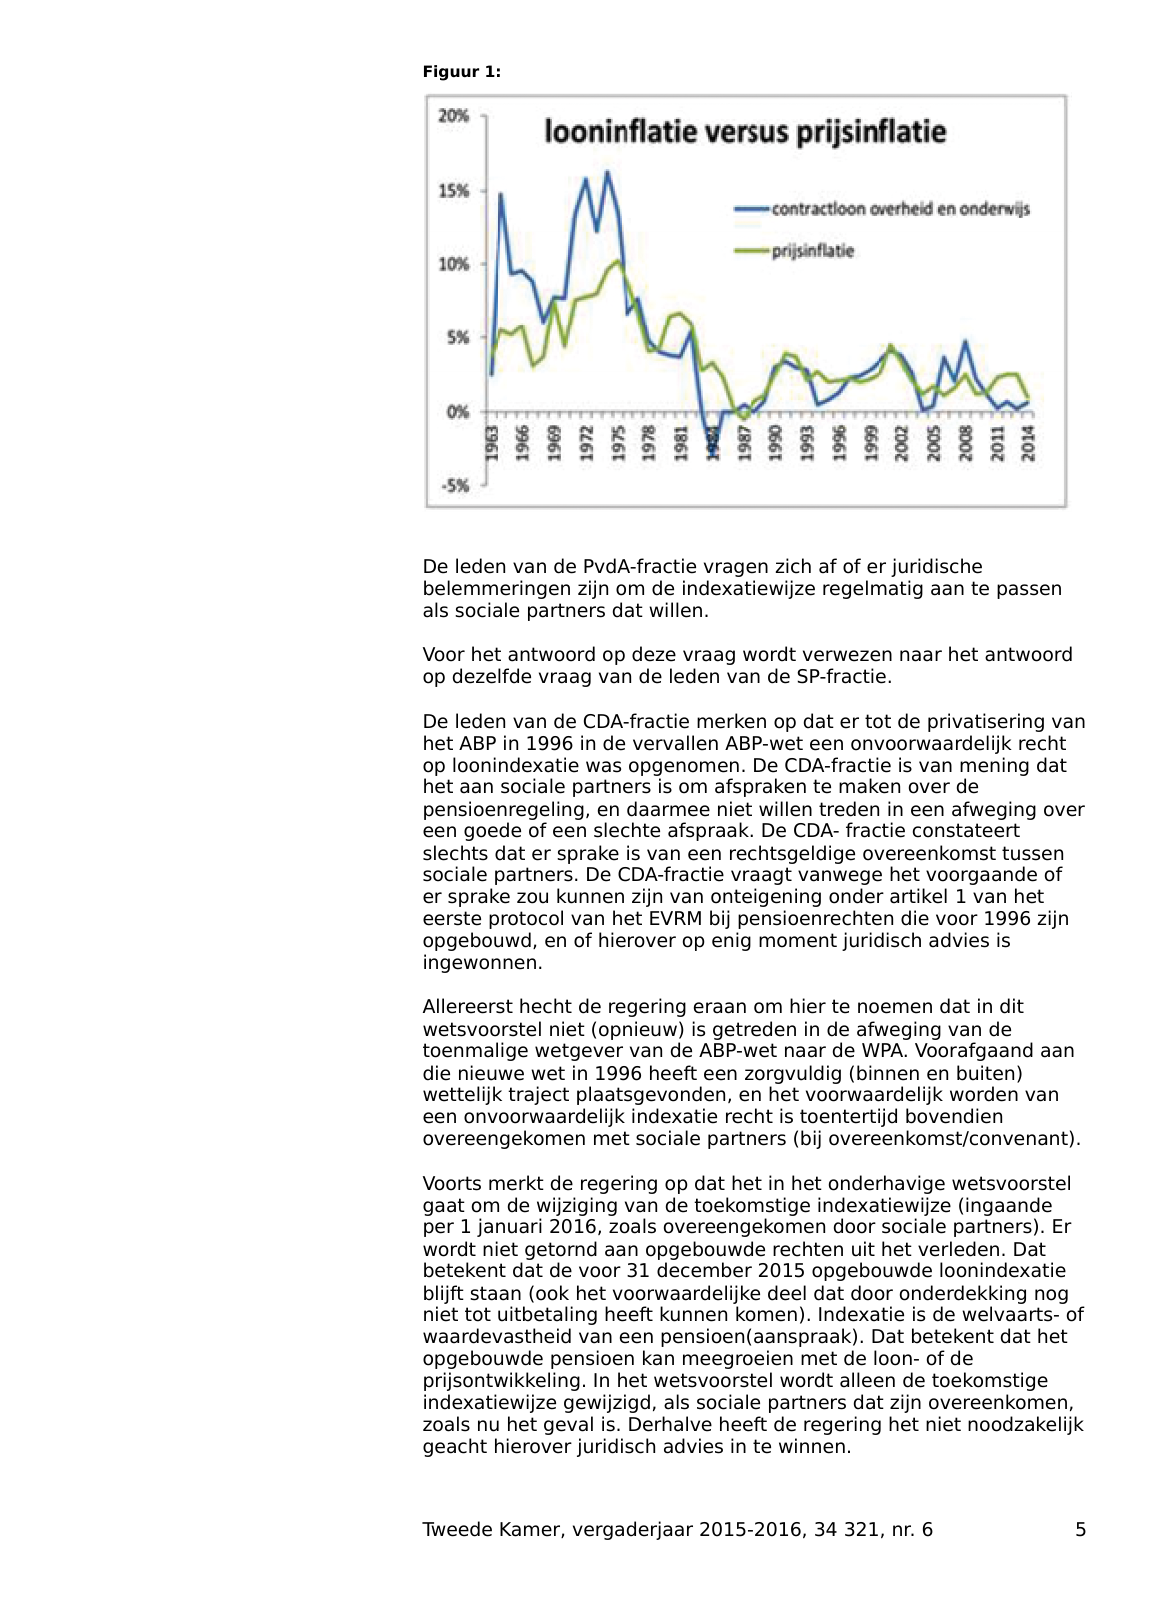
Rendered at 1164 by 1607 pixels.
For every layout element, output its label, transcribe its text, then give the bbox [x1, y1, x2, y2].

text De leden van de CDA-fractie merken op dat er tot de privatisering van het ABP in 1996 in de vervallen ABP-wet een onvoorwaardelijk recht op loonindexatie was opgenomen. De CDA-fractie is van mening dat het aan sociale partners is om afspraken te maken over de pensioenregeling, en daarmee niet willen treden in een afweging over een goede of een slechte afspraak. De CDA- fractie constateert slechts dat er sprake is van een rechtsgeldige overeenkomst tussen sociale partners. De CDA-fractie vraagt vanwege het voorgaande of er sprake zou kunnen zijn van onteigening onder artikel 1 van het eerste protocol van het EVRM bij pensioenrechten die voor 1996 zijn opgebouwd, en of hierover op enig moment juridisch advies is ingewonnen. [422, 711, 1087, 974]
text De leden van de PvdA-fractie vragen zich af of er juridische belemmeringen zijn om de indexatiewijze regelmatig aan te passen als sociale partners dat willen. [422, 556, 1087, 622]
text Figuur 1: [422, 63, 1072, 81]
text Voor het antwoord op deze vraag wordt verwezen naar het antwoord op dezelfde vraag van de leden van de SP-fractie. [422, 644, 1087, 688]
picture [422, 92, 1072, 512]
text Voorts merkt de regering op dat het in het onderhavige wetsvoorstel gaat om de wijziging van de toekomstige indexatiewijze (ingaande per 1 januari 2016, zoals overeengekomen door sociale partners). Er wordt niet getornd aan opgebouwde rechten uit het verleden. Dat betekent dat de voor 31 december 2015 opgebouwde loonindexatie blijft staan (ook het voorwaardelijke deel dat door onderdekking nog niet tot uitbetaling heeft kunnen komen). Indexatie is de welvaarts- of waardevastheid van een pensioen(aanspraak). Dat betekent dat het opgebouwde pensioen kan meegroeien met de loon- of de prijsontwikkeling. In het wetsvoorstel wordt alleen de toekomstige indexatiewijze gewijzigd, als sociale partners dat zijn overeenkomen, zoals nu het geval is. Derhalve heeft de regering het niet noodzakelijk geacht hierover juridisch advies in te winnen. [422, 1172, 1087, 1458]
text Allereerst hecht de regering eraan om hier te noemen dat in dit wetsvoorstel niet (opnieuw) is getreden in de afweging van de toenmalige wetgever van de ABP-wet naar de WPA. Voorafgaand aan die nieuwe wet in 1996 heeft een zorgvuldig (binnen en buiten) wettelijk traject plaatsgevonden, en het voorwaardelijk worden van een onvoorwaardelijk indexatie recht is toentertijd bovendien overeengekomen met sociale partners (bij overeenkomst/convenant). [422, 996, 1087, 1150]
